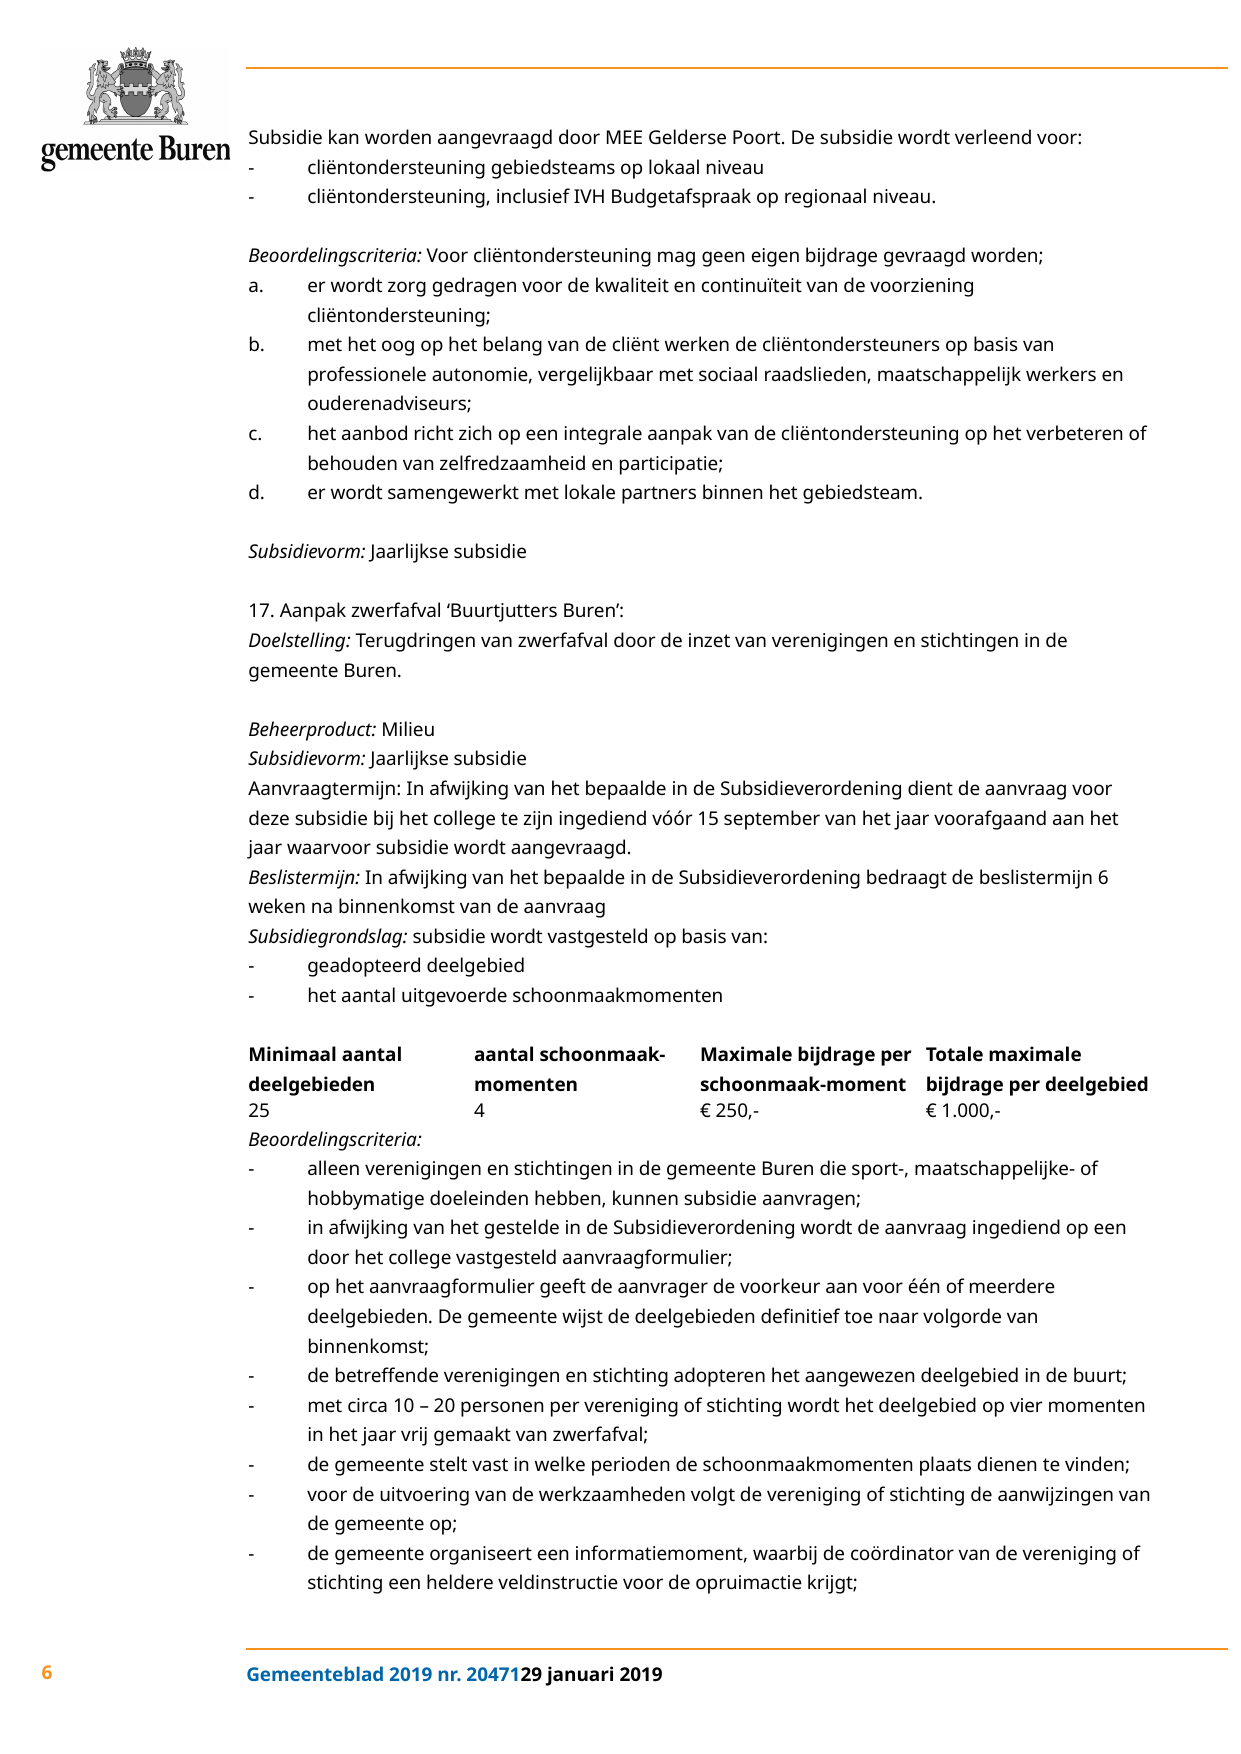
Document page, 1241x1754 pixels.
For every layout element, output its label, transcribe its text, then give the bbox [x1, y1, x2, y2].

table_header Maximale bijdrage per schoonmaak-moment [700, 1042, 926, 1097]
list de gemeente organiseert een informatiemoment, waarbij de coördinator van de vereniging of stichting een heldere veldinstructie voor de opruimactie krijgt; [248, 1540, 1152, 1595]
text Beoordelingscriteria: [248, 1126, 1152, 1152]
table_cell € 250,- [700, 1097, 926, 1123]
table_cell € 1.000,- [926, 1097, 1152, 1123]
text Beheerproduct: Milieu [248, 716, 1152, 742]
list met circa 10 – 20 personen per vereniging of stichting wordt het deelgebied op vier momenten in het jaar vrij gemaakt van zwerfafval; [248, 1392, 1152, 1447]
picture [41, 47, 231, 172]
list geadopteerd deelgebied [248, 953, 1152, 978]
text Subsidievorm: Jaarlijkse subsidie [248, 538, 1152, 564]
list op het aanvraagformulier geeft de aanvrager de voorkeur aan voor één of meerdere deelgebieden. De gemeente wijst de deelgebieden definitief toe naar volgorde van binnenkomst; [248, 1274, 1152, 1359]
list in afwijking van het gestelde in de Subsidieverordening wordt de aanvraag ingediend op een door het college vastgesteld aanvraagformulier; [248, 1214, 1152, 1270]
list het aantal uitgevoerde schoonmaakmomenten [248, 982, 1152, 1008]
text Subsidie kan worden aangevraagd door MEE Gelderse Poort. De subsidie wordt verleend voor: [248, 124, 1152, 150]
table_header aantal schoonmaak-momenten [474, 1042, 700, 1097]
list er wordt zorg gedragen voor de kwaliteit en continuïteit van de voorziening cliëntondersteuning; [248, 272, 1152, 328]
table_cell 25 [248, 1097, 474, 1123]
text Doelstelling: Terugdringen van zwerfafval door de inzet van verenigingen en stichtingen in de gemeente Buren. [248, 627, 1152, 683]
text Subsidiegrondslag: subsidie wordt vastgesteld op basis van: [248, 923, 1152, 949]
list alleen verenigingen en stichtingen in de gemeente Buren die sport-, maatschappelijke- of hobbymatige doeleinden hebben, kunnen subsidie aanvragen; [248, 1155, 1152, 1211]
list de betreffende verenigingen en stichting adopteren het aangewezen deelgebied in de buurt; [248, 1362, 1152, 1388]
text Subsidievorm: Jaarlijkse subsidie [248, 746, 1152, 771]
table_header Minimaal aantal deelgebieden [248, 1042, 474, 1097]
list het aanbod richt zich op een integrale aanpak van de cliëntondersteuning op het verbeteren of behouden van zelfredzaamheid en participatie; [248, 420, 1152, 476]
list cliëntondersteuning gebiedsteams op lokaal niveau [248, 154, 1152, 180]
text Aanvraagtermijn: In afwijking van het bepaalde in de Subsidieverordening dient de aanvraag voor deze subsidie bij het college te zijn ingediend vóór 15 september van het jaar voorafgaand aan het jaar waarvoor subsidie wordt aangevraagd. [248, 775, 1152, 860]
table_header Totale maximale bijdrage per deelgebied [926, 1042, 1152, 1097]
text Beoordelingscriteria: Voor cliëntondersteuning mag geen eigen bijdrage gevraagd worden; [248, 243, 1152, 268]
list voor de uitvoering van de werkzaamheden volgt de vereniging of stichting de aanwijzingen van de gemeente op; [248, 1481, 1152, 1536]
list de gemeente stelt vast in welke perioden de schoonmaakmomenten plaats dienen te vinden; [248, 1451, 1152, 1477]
table_cell 4 [474, 1097, 700, 1123]
list cliëntondersteuning, inclusief IVH Budgetafspraak op regionaal niveau. [248, 183, 1152, 209]
list er wordt samengewerkt met lokale partners binnen het gebiedsteam. [248, 479, 1152, 505]
list met het oog op het belang van de cliënt werken de cliëntondersteuners op basis van professionele autonomie, vergelijkbaar met sociaal raadslieden, maatschappelijk werkers en ouderenadviseurs; [248, 331, 1152, 416]
text 17. Aanpak zwerfafval ‘Buurtjutters Buren’: [248, 598, 1152, 623]
text Beslistermijn: In afwijking van het bepaalde in de Subsidieverordening bedraagt de beslistermijn 6 weken na binnenkomst van de aanvraag [248, 864, 1152, 919]
